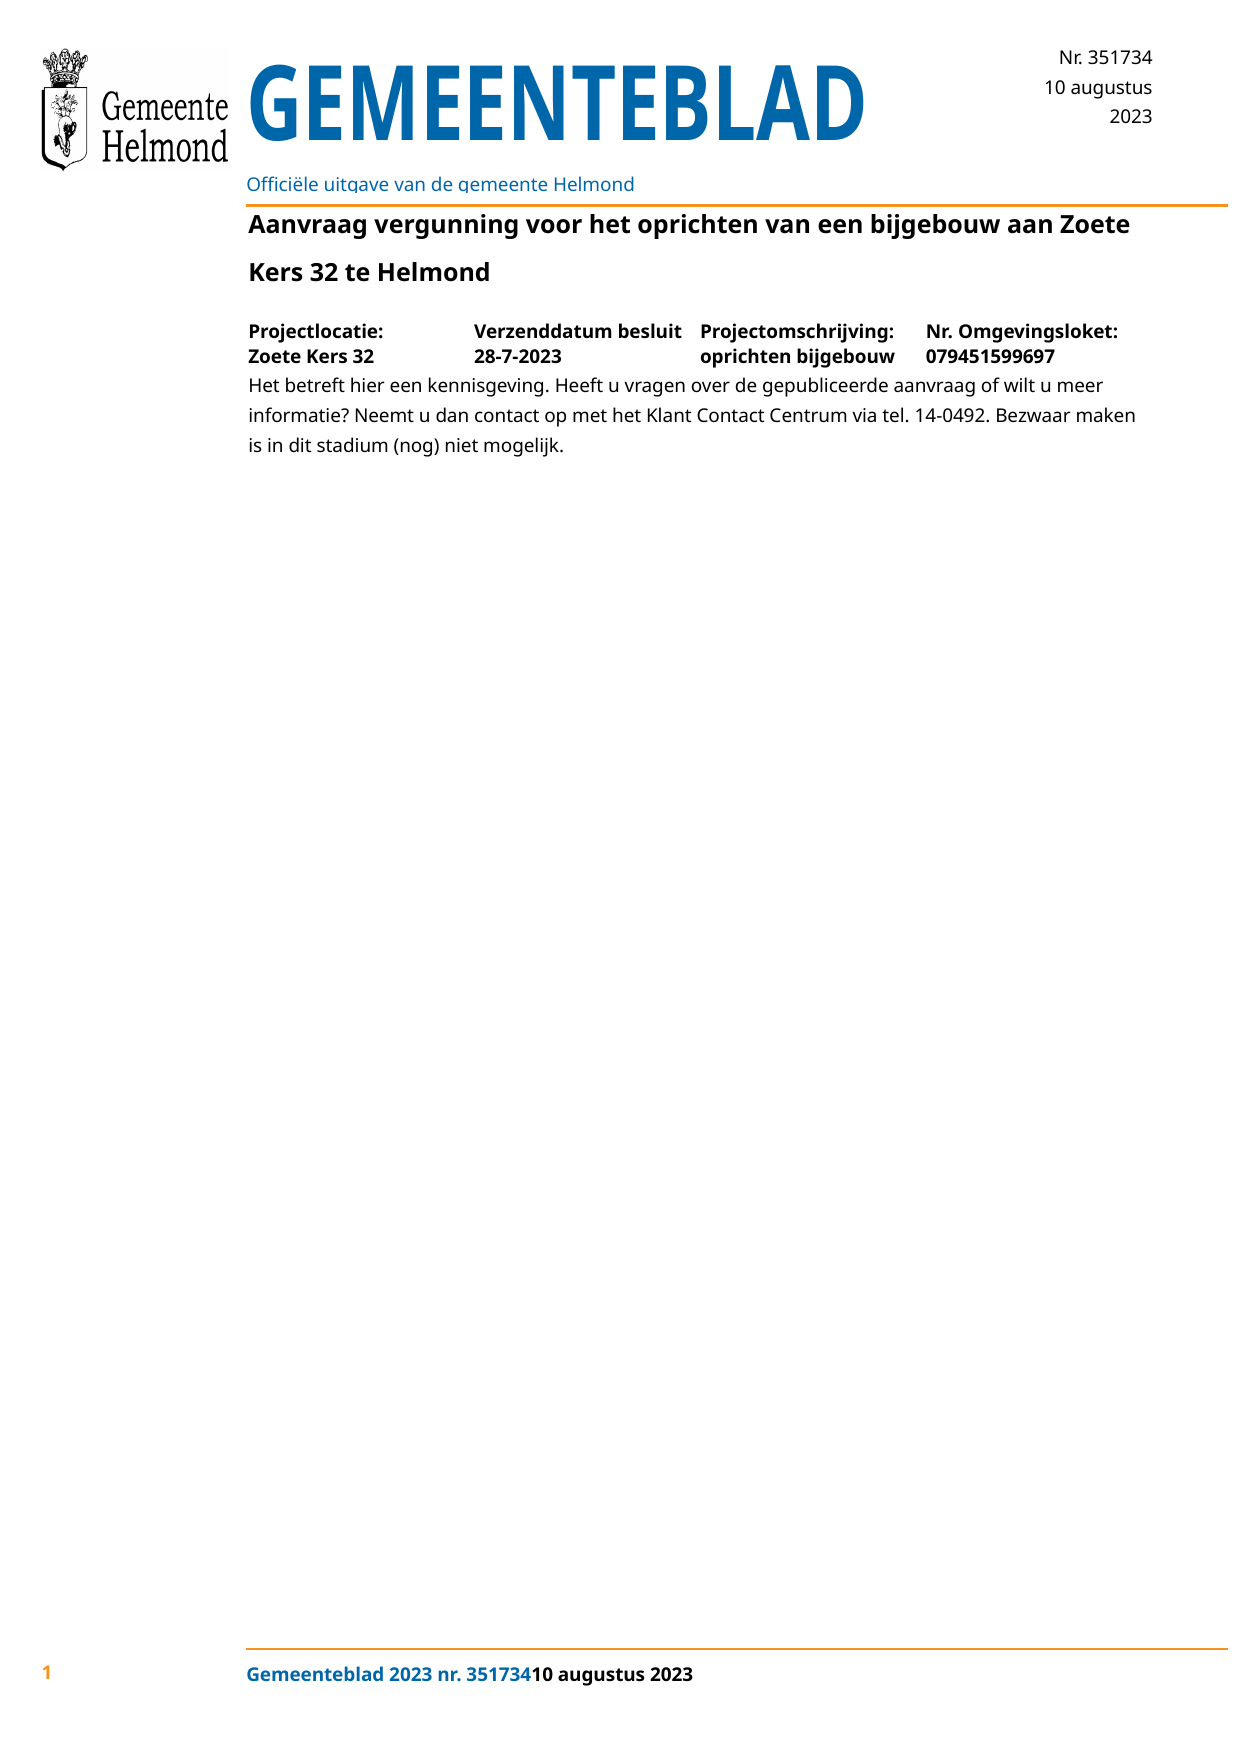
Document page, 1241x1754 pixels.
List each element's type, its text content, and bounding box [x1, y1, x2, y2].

table_header Projectomschrijving: [700, 318, 926, 344]
table_cell 079451599697 [926, 344, 1152, 369]
text Aanvraag vergunning voor het oprichten van een bijgebouw aan Zoete Kers 32 te Helmond [248, 207, 1152, 288]
table_cell Zoete Kers 32 [248, 344, 474, 369]
table_header Projectlocatie: [248, 318, 474, 344]
table_header Nr. Omgevingsloket: [926, 318, 1152, 344]
picture [41, 47, 231, 172]
table_header Verzenddatum besluit [474, 318, 700, 344]
text Het betreft hier een kennisgeving. Heeft u vragen over de gepubliceerde aanvraag of wilt u meer informatie? Neemt u dan contact op met het Klant Contact Centrum via tel. 14-0492. Bezwaar maken is in dit stadium (nog) niet mogelijk. [248, 373, 1152, 458]
table_cell oprichten bijgebouw [700, 344, 926, 369]
table_cell 28-7-2023 [474, 344, 700, 369]
